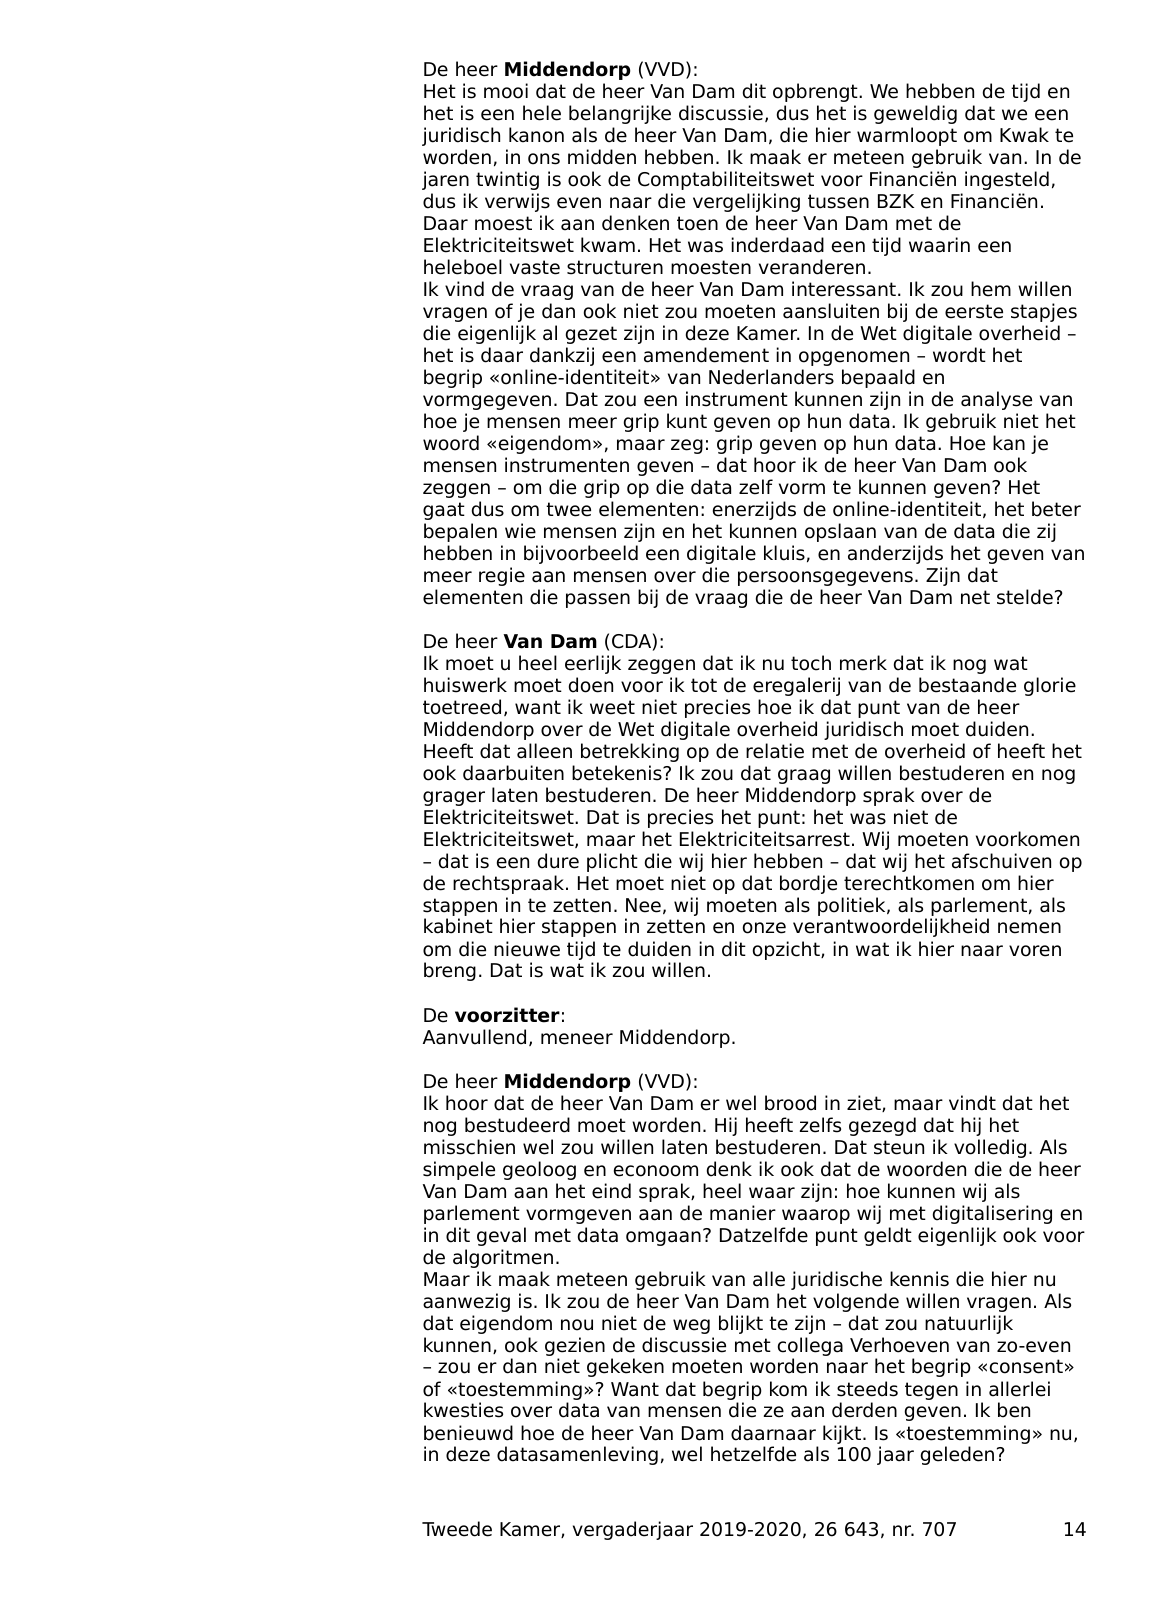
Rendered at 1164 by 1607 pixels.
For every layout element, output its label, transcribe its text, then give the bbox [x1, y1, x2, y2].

text Ik hoor dat de heer Van Dam er wel brood in ziet, maar vindt dat het nog bestudeerd moet worden. Hij heeft zelfs gezegd dat hij het misschien wel zou willen laten bestuderen. Dat steun ik volledig. Als simpele geoloog en econoom denk ik ook dat de woorden die de heer Van Dam aan het eind sprak, heel waar zijn: hoe kunnen wij als parlement vormgeven aan de manier waarop wij met digitalisering en in dit geval met data omgaan? Datzelfde punt geldt eigenlijk ook voor de algoritmen. [422, 1093, 1087, 1268]
text Het is mooi dat de heer Van Dam dit opbrengt. We hebben de tijd en het is een hele belangrijke discussie, dus het is geweldig dat we een juridisch kanon als de heer Van Dam, die hier warmloopt om Kwak te worden, in ons midden hebben. Ik maak er meteen gebruik van. In de jaren twintig is ook de Comptabiliteitswet voor Financiën ingesteld, dus ik verwijs even naar die vergelijking tussen BZK en Financiën. Daar moest ik aan denken toen de heer Van Dam met de Elektriciteitswet kwam. Het was inderdaad een tijd waarin een heleboel vaste structuren moesten veranderen. [422, 81, 1087, 279]
text De heer Van Dam (CDA): [422, 631, 1087, 653]
text Ik moet u heel eerlijk zeggen dat ik nu toch merk dat ik nog wat huiswerk moet doen voor ik tot de eregalerij van de bestaande glorie toetreed, want ik weet niet precies hoe ik dat punt van de heer Middendorp over de Wet digitale overheid juridisch moet duiden. Heeft dat alleen betrekking op de relatie met de overheid of heeft het ook daarbuiten betekenis? Ik zou dat graag willen bestuderen en nog grager laten bestuderen. De heer Middendorp sprak over de Elektriciteitswet. Dat is precies het punt: het was niet de Elektriciteitswet, maar het Elektriciteitsarrest. Wij moeten voorkomen – dat is een dure plicht die wij hier hebben – dat wij het afschuiven op de rechtspraak. Het moet niet op dat bordje terechtkomen om hier stappen in te zetten. Nee, wij moeten als politiek, als parlement, als kabinet hier stappen in zetten en onze verantwoordelijkheid nemen om die nieuwe tijd te duiden in dit opzicht, in wat ik hier naar voren breng. Dat is wat ik zou willen. [422, 653, 1087, 982]
text Maar ik maak meteen gebruik van alle juridische kennis die hier nu aanwezig is. Ik zou de heer Van Dam het volgende willen vragen. Als dat eigendom nou niet de weg blijkt te zijn – dat zou natuurlijk kunnen, ook gezien de discussie met collega Verhoeven van zo-even – zou er dan niet gekeken moeten worden naar het begrip «consent» of «toestemming»? Want dat begrip kom ik steeds tegen in allerlei kwesties over data van mensen die ze aan derden geven. Ik ben benieuwd hoe de heer Van Dam daarnaar kijkt. Is «toestemming» nu, in deze datasamenleving, wel hetzelfde als 100 jaar geleden? [422, 1268, 1087, 1466]
text De heer Middendorp (VVD): [422, 1071, 1087, 1093]
text Aanvullend, meneer Middendorp. [422, 1027, 1087, 1048]
text De voorzitter: [422, 1004, 1087, 1027]
text Ik vind de vraag van de heer Van Dam interessant. Ik zou hem willen vragen of je dan ook niet zou moeten aansluiten bij de eerste stapjes die eigenlijk al gezet zijn in deze Kamer. In de Wet digitale overheid – het is daar dankzij een amendement in opgenomen – wordt het begrip «online-identiteit» van Nederlanders bepaald en vormgegeven. Dat zou een instrument kunnen zijn in de analyse van hoe je mensen meer grip kunt geven op hun data. Ik gebruik niet het woord «eigendom», maar zeg: grip geven op hun data. Hoe kan je mensen instrumenten geven – dat hoor ik de heer Van Dam ook zeggen – om die grip op die data zelf vorm te kunnen geven? Het gaat dus om twee elementen: enerzijds de online-identiteit, het beter bepalen wie mensen zijn en het kunnen opslaan van de data die zij hebben in bijvoorbeeld een digitale kluis, en anderzijds het geven van meer regie aan mensen over die persoonsgegevens. Zijn dat elementen die passen bij de vraag die de heer Van Dam net stelde? [422, 279, 1087, 608]
text De heer Middendorp (VVD): [422, 59, 1087, 81]
